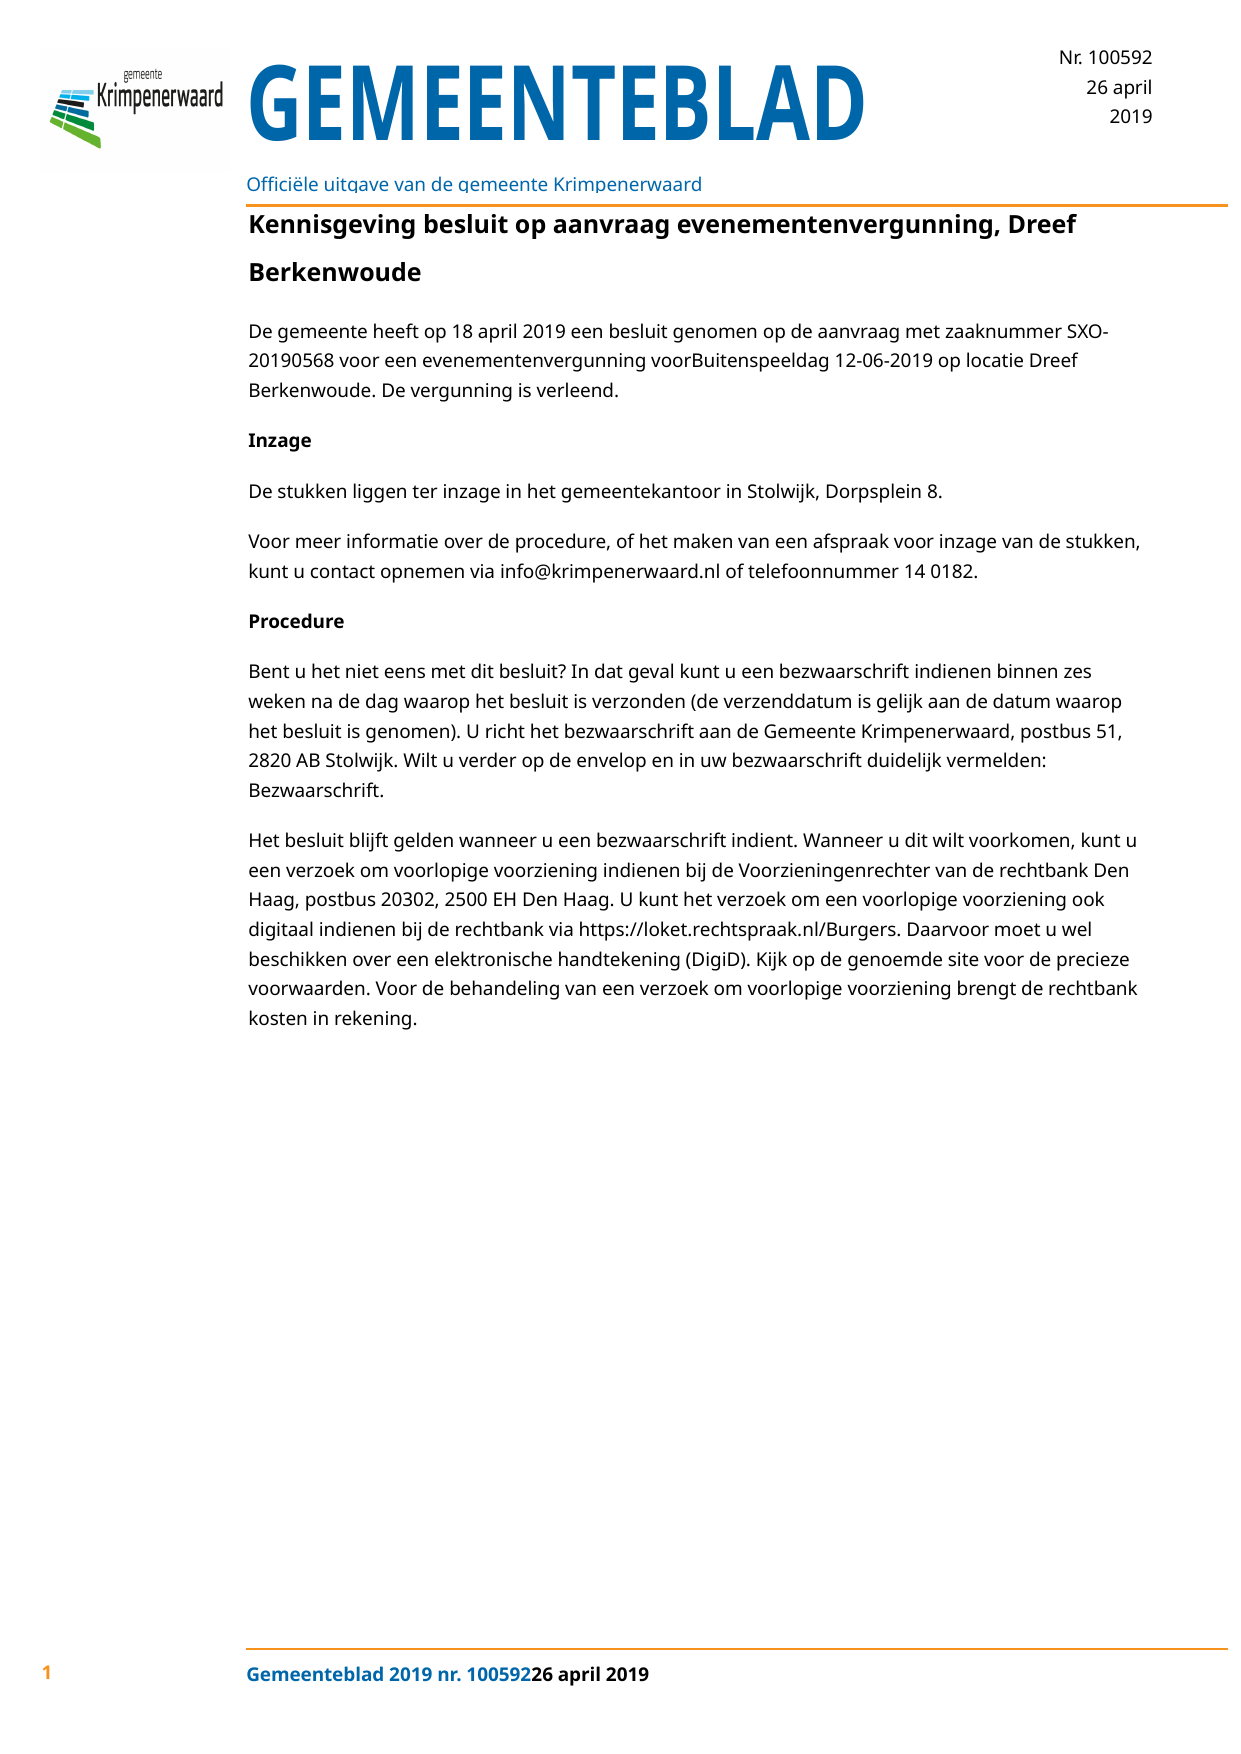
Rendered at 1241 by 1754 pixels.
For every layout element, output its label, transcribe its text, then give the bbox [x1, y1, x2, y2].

text Het besluit blijft gelden wanneer u een bezwaarschrift indient. Wanneer u dit wilt voorkomen, kunt u een verzoek om voorlopige voorziening indienen bij de Voorzieningenrechter van de rechtbank Den Haag, postbus 20302, 2500 EH Den Haag. U kunt het verzoek om een voorlopige voorziening ook digitaal indienen bij de rechtbank via https://loket.rechtspraak.nl/Burgers. Daarvoor moet u wel beschikken over een elektronische handtekening (DigiD). Kijk op de genoemde site voor de precieze voorwaarden. Voor de behandeling van een verzoek om voorlopige voorziening brengt de rechtbank kosten in rekening. [248, 827, 1152, 1031]
text Kennisgeving besluit op aanvraag evenementenvergunning, Dreef Berkenwoude [248, 207, 1152, 288]
text De stukken liggen ter inzage in het gemeentekantoor in Stolwijk, Dorpsplein 8. [248, 478, 1152, 504]
text Voor meer informatie over de procedure, of het maken van een afspraak voor inzage van de stukken, kunt u contact opnemen via info@krimpenerwaard.nl of telefoonnummer 14 0182. [248, 528, 1152, 584]
text Inzage [248, 427, 1152, 453]
text De gemeente heeft op 18 april 2019 een besluit genomen op de aanvraag met zaaknummer SXO-20190568 voor een evenementenvergunning voorBuitenspeeldag 12-06-2019 op locatie Dreef Berkenwoude. De vergunning is verleend. [248, 318, 1152, 403]
text Procedure [248, 608, 1152, 634]
picture [41, 47, 231, 172]
text Bent u het niet eens met dit besluit? In dat geval kunt u een bezwaarschrift indienen binnen zes weken na de dag waarop het besluit is verzonden (de verzenddatum is gelijk aan de datum waarop het besluit is genomen). U richt het bezwaarschrift aan de Gemeente Krimpenerwaard, postbus 51, 2820 AB Stolwijk. Wilt u verder op de envelop en in uw bezwaarschrift duidelijk vermelden: Bezwaarschrift. [248, 659, 1152, 803]
